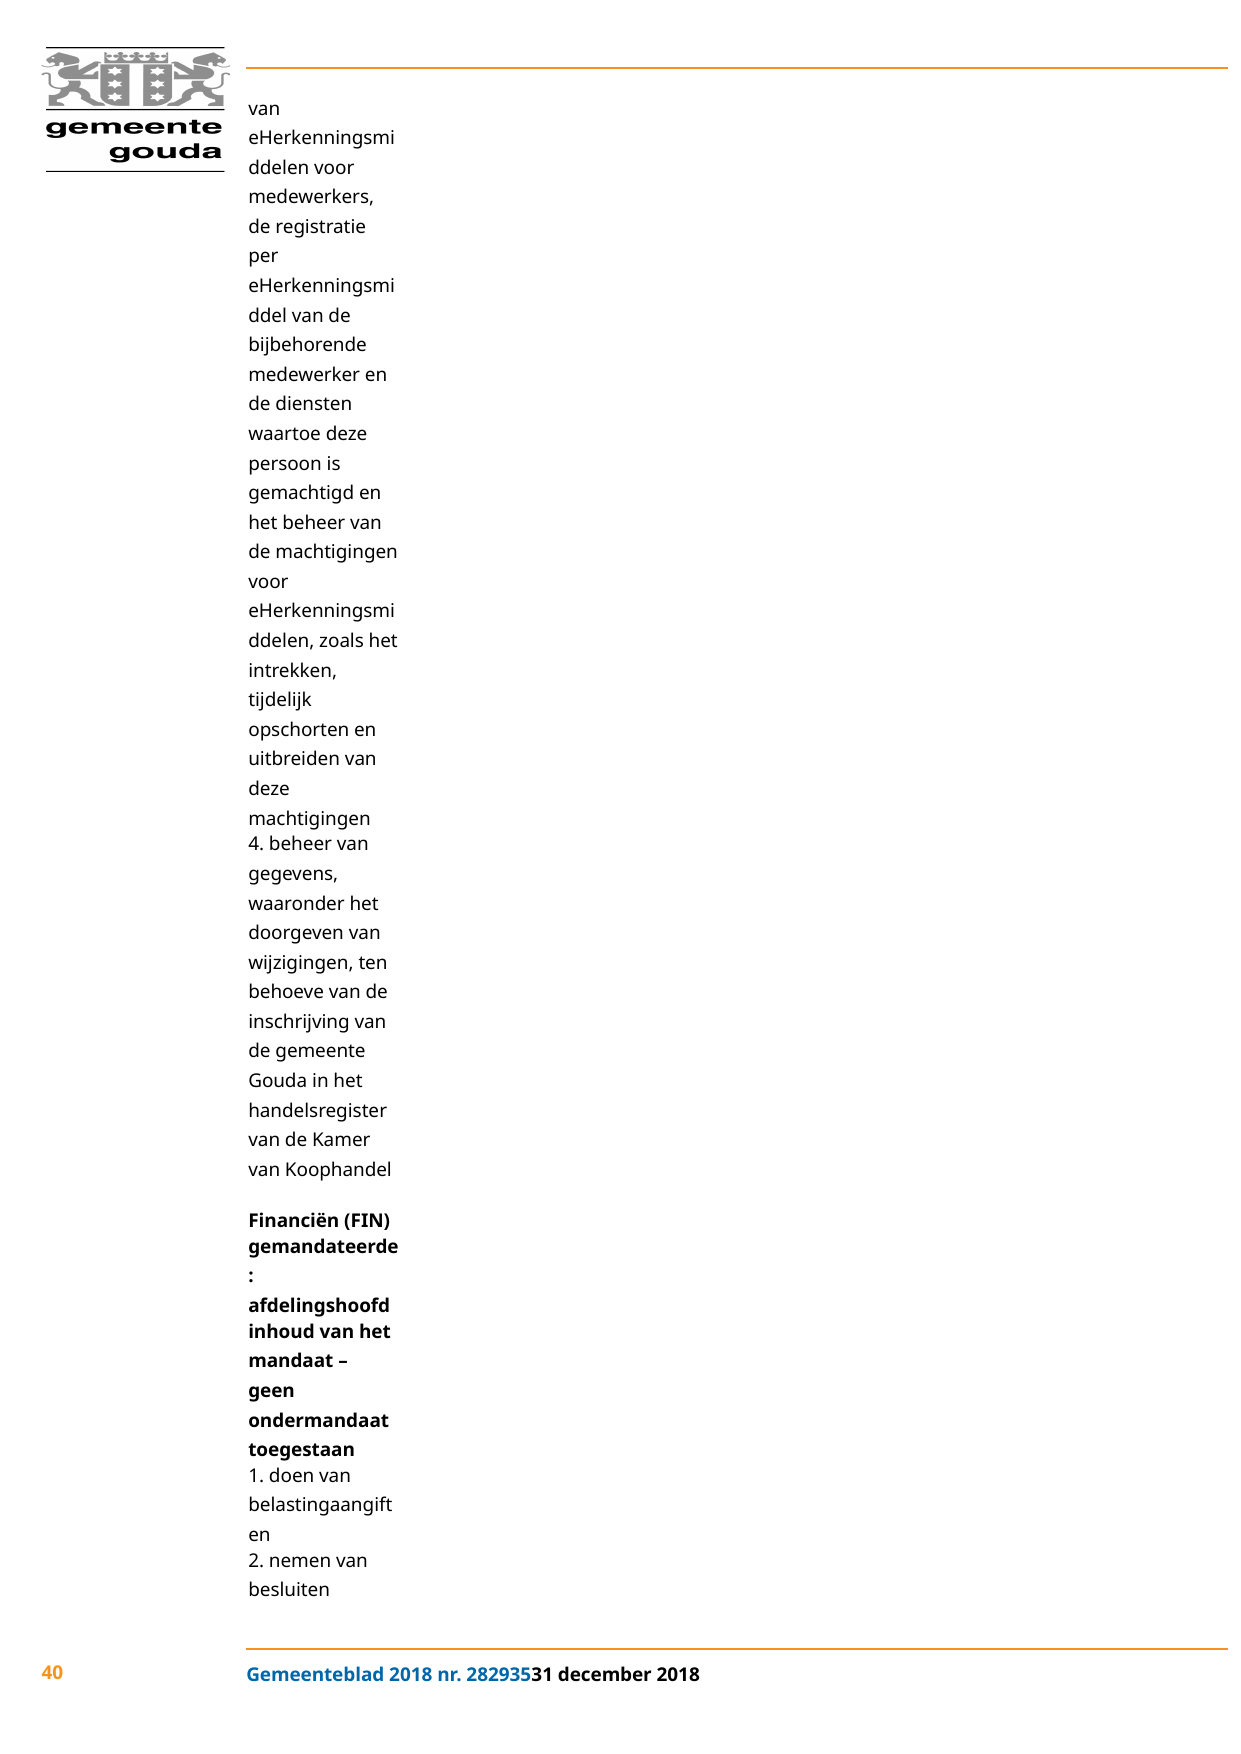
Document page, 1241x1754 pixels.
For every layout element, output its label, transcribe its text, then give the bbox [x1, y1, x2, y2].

table_cell 4. beheer van gegevens, waaronder het doorgeven van wijzigingen, ten behoeve van de inschrijving van de gemeente Gouda in het handelsregister van de Kamer van Koophandel [248, 831, 398, 1182]
table_cell inhoud van het mandaat – geen ondermandaat toegestaan [248, 1318, 398, 1462]
table_cell van eHerkenningsmiddelen voor medewerkers, de registratie per eHerkenningsmiddel van de bijbehorende medewerker en de diensten waartoe deze persoon is gemachtigd en het beheer van de machtigingen voor eHerkenningsmiddelen, zoals het intrekken, tijdelijk opschorten en uitbreiden van deze machtigingen [248, 95, 398, 831]
table_cell gemandateerde: afdelingshoofd [248, 1233, 398, 1318]
picture [41, 47, 231, 172]
table_cell Financiën (FIN) [248, 1208, 398, 1233]
table_cell [248, 1182, 398, 1207]
table_cell 1. doen van belastingaangiften [248, 1462, 398, 1547]
table_cell 2. nemen van besluiten [248, 1547, 398, 1602]
